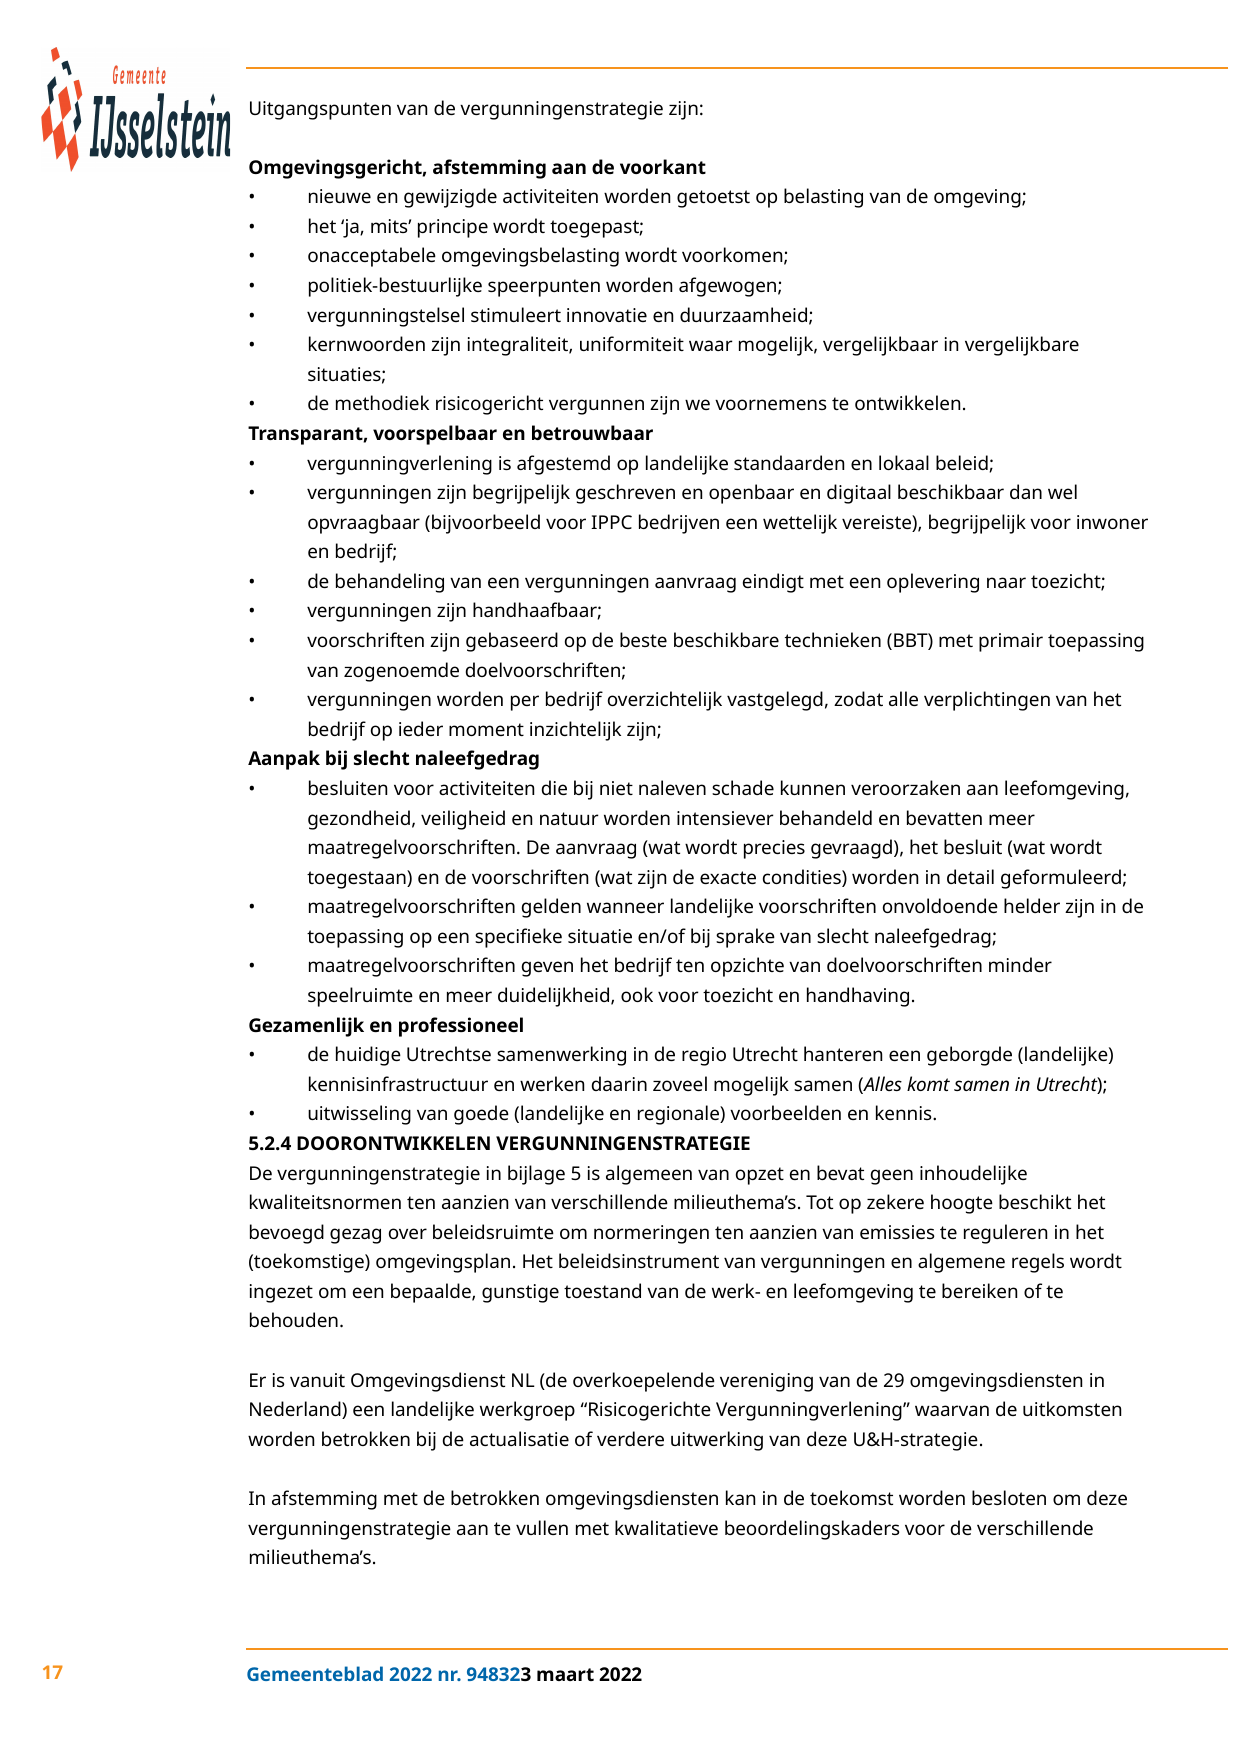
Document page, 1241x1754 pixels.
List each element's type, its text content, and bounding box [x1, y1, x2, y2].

list maatregelvoorschriften gelden wanneer landelijke voorschriften onvoldoende helder zijn in de toepassing op een specifieke situatie en/of bij sprake van slecht naleefgedrag; [248, 893, 1152, 949]
list de behandeling van een vergunningen aanvraag eindigt met een oplevering naar toezicht; [248, 568, 1152, 594]
text Er is vanuit Omgevingsdienst NL (de overkoepelende vereniging van de 29 omgevingsdiensten in Nederland) een landelijke werkgroep “Risicogerichte Vergunningverlening” waarvan de uitkomsten worden betrokken bij de actualisatie of verdere uitwerking van deze U&H-strategie. [248, 1367, 1152, 1452]
text 5.2.4 DOORONTWIKKELEN VERGUNNINGENSTRATEGIE [248, 1130, 1152, 1156]
list voorschriften zijn gebaseerd op de beste beschikbare technieken (BBT) met primair toepassing van zogenoemde doelvoorschriften; [248, 627, 1152, 683]
list het ‘ja, mits’ principe wordt toegepast; [248, 213, 1152, 239]
text Aanpak bij slecht naleefgedrag [248, 746, 1152, 771]
list besluiten voor activiteiten die bij niet naleven schade kunnen veroorzaken aan leefomgeving, gezondheid, veiligheid en natuur worden intensiever behandeld en bevatten meer maatregelvoorschriften. De aanvraag (wat wordt precies gevraagd), het besluit (wat wordt toegestaan) en de voorschriften (wat zijn de exacte condities) worden in detail geformuleerd; [248, 775, 1152, 890]
list de methodiek risicogericht vergunnen zijn we voornemens te ontwikkelen. [248, 391, 1152, 416]
list vergunningen zijn handhaafbaar; [248, 598, 1152, 623]
text De vergunningenstrategie in bijlage 5 is algemeen van opzet en bevat geen inhoudelijke kwaliteitsnormen ten aanzien van verschillende milieuthema’s. Tot op zekere hoogte beschikt het bevoegd gezag over beleidsruimte om normeringen ten aanzien van emissies te reguleren in het (toekomstige) omgevingsplan. Het beleidsinstrument van vergunningen en algemene regels wordt ingezet om een bepaalde, gunstige toestand van de werk- en leefomgeving te bereiken of te behouden. [248, 1160, 1152, 1333]
list onacceptabele omgevingsbelasting wordt voorkomen; [248, 243, 1152, 268]
list kernwoorden zijn integraliteit, uniformiteit waar mogelijk, vergelijkbaar in vergelijkbare situaties; [248, 331, 1152, 387]
list vergunningen zijn begrijpelijk geschreven en openbaar en digitaal beschikbaar dan wel opvraagbaar (bijvoorbeeld voor IPPC bedrijven een wettelijk vereiste), begrijpelijk voor inwoner en bedrijf; [248, 479, 1152, 564]
text Gezamenlijk en professioneel [248, 1012, 1152, 1038]
text Uitgangspunten van de vergunningenstrategie zijn: [248, 95, 1152, 121]
list politiek-bestuurlijke speerpunten worden afgewogen; [248, 272, 1152, 298]
list maatregelvoorschriften geven het bedrijf ten opzichte van doelvoorschriften minder speelruimte en meer duidelijkheid, ook voor toezicht en handhaving. [248, 953, 1152, 1008]
list uitwisseling van goede (landelijke en regionale) voorbeelden en kennis. [248, 1101, 1152, 1126]
text In afstemming met de betrokken omgevingsdiensten kan in de toekomst worden besloten om deze vergunningenstrategie aan te vullen met kwalitatieve beoordelingskaders voor de verschillende milieuthema’s. [248, 1485, 1152, 1570]
list vergunningen worden per bedrijf overzichtelijk vastgelegd, zodat alle verplichtingen van het bedrijf op ieder moment inzichtelijk zijn; [248, 686, 1152, 742]
list nieuwe en gewijzigde activiteiten worden getoetst op belasting van de omgeving; [248, 183, 1152, 209]
list de huidige Utrechtse samenwerking in de regio Utrecht hanteren een geborgde (landelijke) kennisinfrastructuur en werken daarin zoveel mogelijk samen (Alles komt samen in Utrecht); [248, 1041, 1152, 1097]
picture [41, 47, 231, 172]
text Transparant, voorspelbaar en betrouwbaar [248, 420, 1152, 446]
text Omgevingsgericht, afstemming aan de voorkant [248, 154, 1152, 180]
list vergunningverlening is afgestemd op landelijke standaarden en lokaal beleid; [248, 450, 1152, 476]
list vergunningstelsel stimuleert innovatie en duurzaamheid; [248, 302, 1152, 328]
